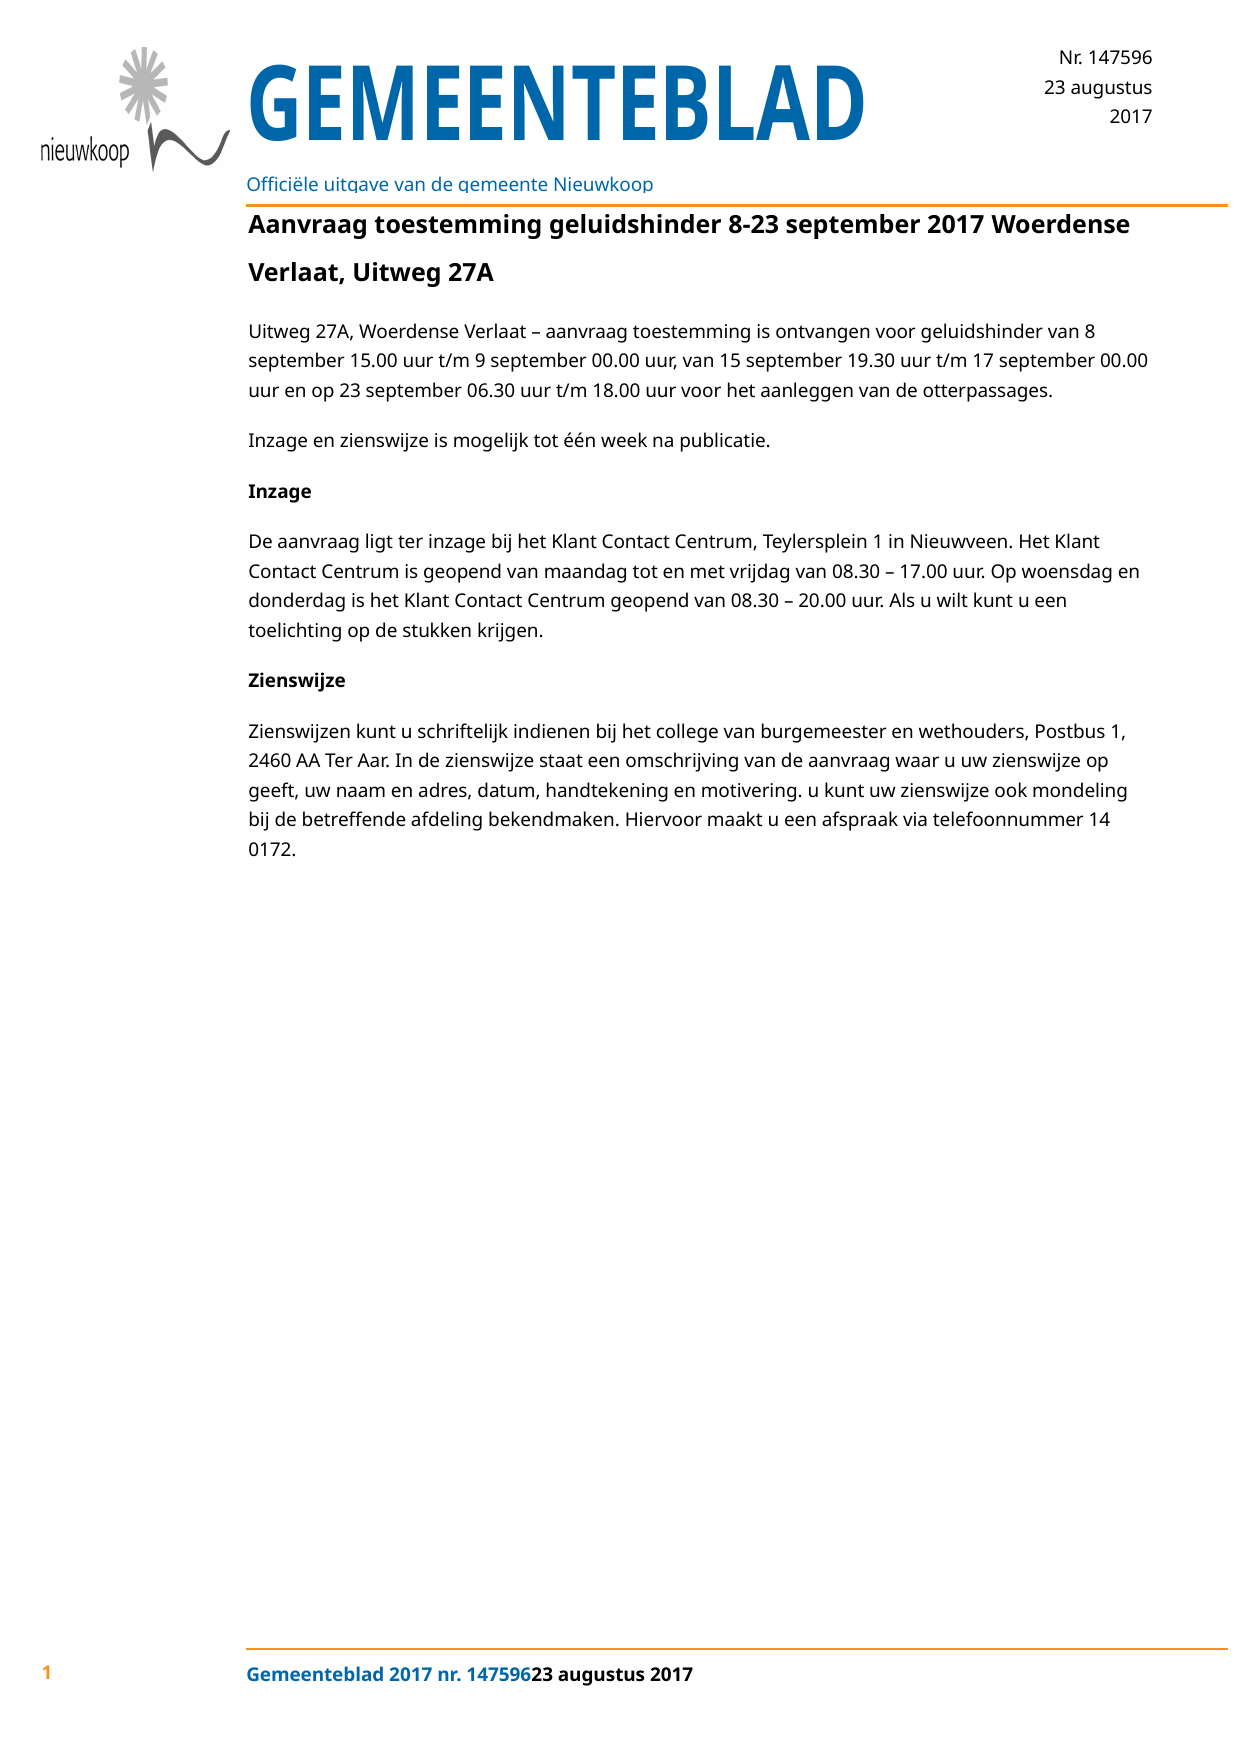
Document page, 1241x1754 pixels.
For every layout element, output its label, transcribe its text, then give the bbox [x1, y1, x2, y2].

text Inzage en zienswijze is mogelijk tot één week na publicatie. [248, 427, 1152, 453]
picture [41, 47, 231, 172]
text Inzage [248, 478, 1152, 504]
text Zienswijze [248, 667, 1152, 693]
text Uitweg 27A, Woerdense Verlaat – aanvraag toestemming is ontvangen voor geluidshinder van 8 september 15.00 uur t/m 9 september 00.00 uur, van 15 september 19.30 uur t/m 17 september 00.00 uur en op 23 september 06.30 uur t/m 18.00 uur voor het aanleggen van de otterpassages. [248, 318, 1152, 403]
text Zienswijzen kunt u schriftelijk indienen bij het college van burgemeester en wethouders, Postbus 1, 2460 AA Ter Aar. In de zienswijze staat een omschrijving van de aanvraag waar u uw zienswijze op geeft, uw naam en adres, datum, handtekening en motivering. u kunt uw zienswijze ook mondeling bij de betreffende afdeling bekendmaken. Hiervoor maakt u een afspraak via telefoonnummer 14 0172. [248, 718, 1152, 862]
text De aanvraag ligt ter inzage bij het Klant Contact Centrum, Teylersplein 1 in Nieuwveen. Het Klant Contact Centrum is geopend van maandag tot en met vrijdag van 08.30 – 17.00 uur. Op woensdag en donderdag is het Klant Contact Centrum geopend van 08.30 – 20.00 uur. Als u wilt kunt u een toelichting op de stukken krijgen. [248, 528, 1152, 643]
text Aanvraag toestemming geluidshinder 8-23 september 2017 Woerdense Verlaat, Uitweg 27A [248, 207, 1152, 288]
